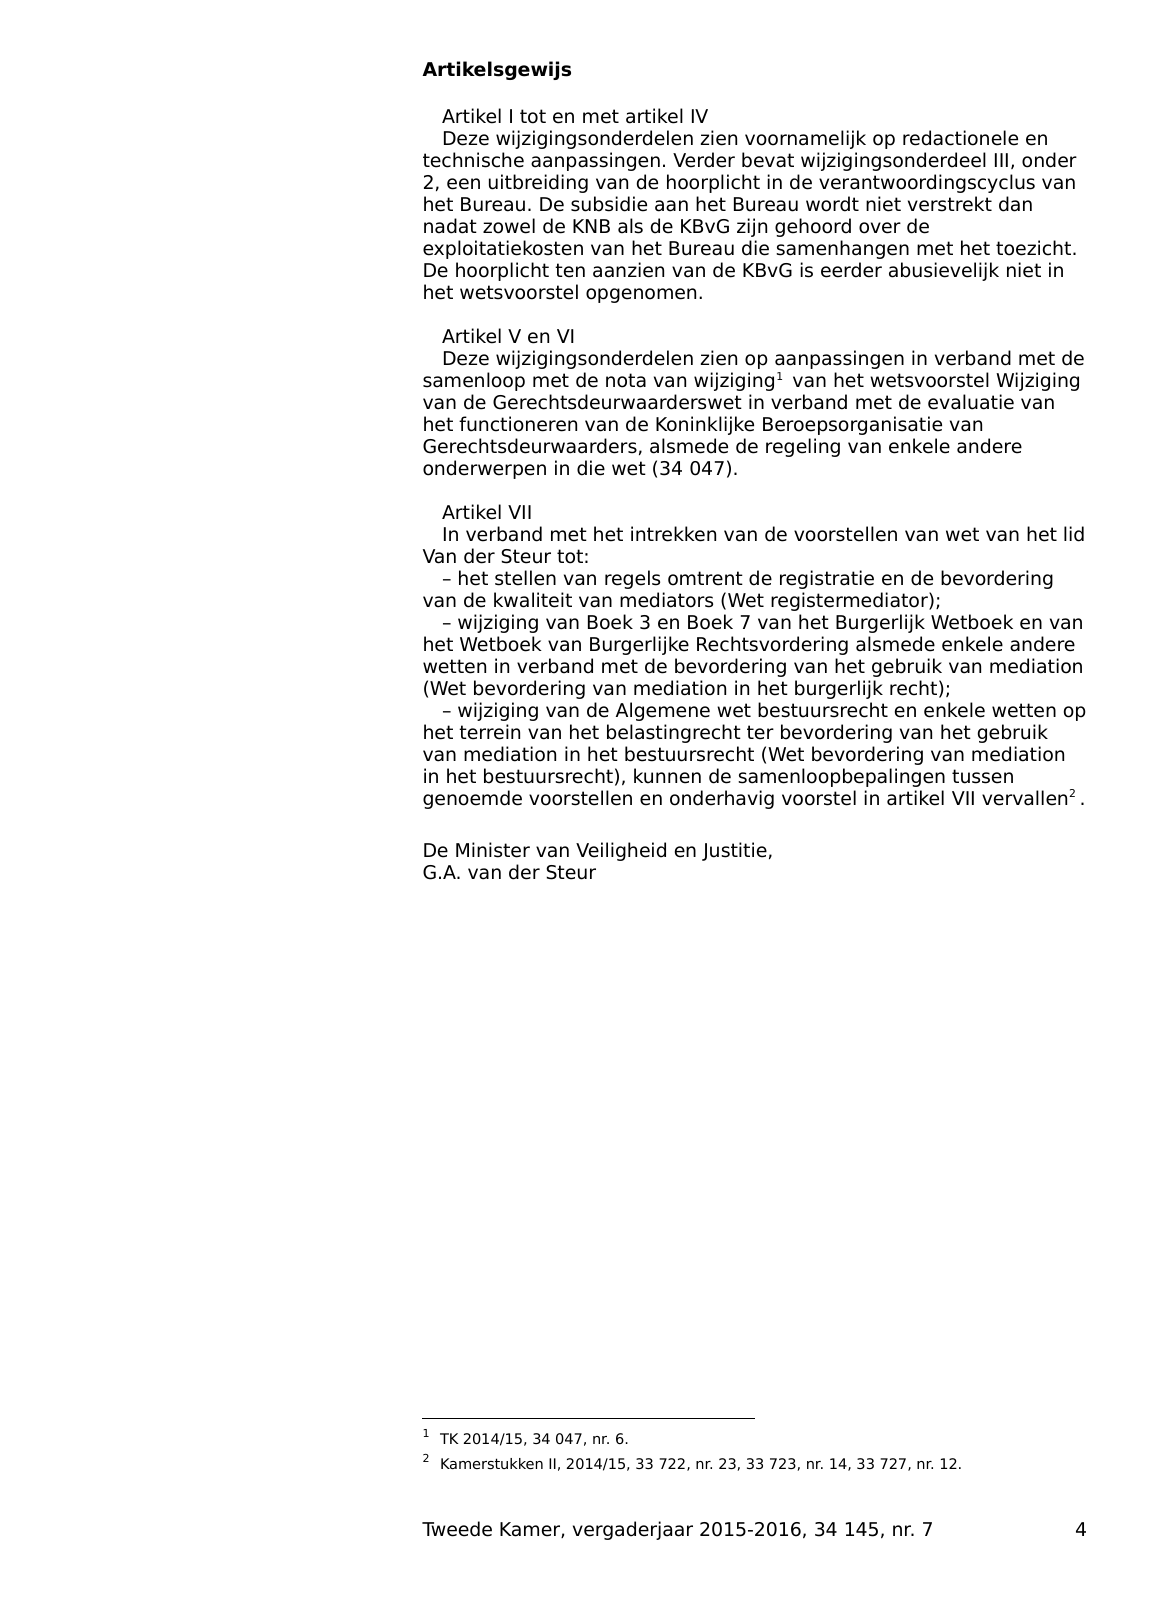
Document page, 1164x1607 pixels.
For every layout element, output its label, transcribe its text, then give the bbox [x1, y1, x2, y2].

text – wijziging van Boek 3 en Boek 7 van het Burgerlijk Wetboek en van het Wetboek van Burgerlijke Rechtsvordering alsmede enkele andere wetten in verband met de bevordering van het gebruik van mediation (Wet bevordering van mediation in het burgerlijk recht); [422, 612, 1087, 700]
text Artikel I tot en met artikel IV [422, 106, 1087, 128]
text Deze wijzigingsonderdelen zien voornamelijk op redactionele en technische aanpassingen. Verder bevat wijzigingsonderdeel III, onder 2, een uitbreiding van de hoorplicht in de verantwoordingscyclus van het Bureau. De subsidie aan het Bureau wordt niet verstrekt dan nadat zowel de KNB als de KBvG zijn gehoord over de exploitatiekosten van het Bureau die samenhangen met het toezicht. De hoorplicht ten aanzien van de KBvG is eerder abusievelijk niet in het wetsvoorstel opgenomen. [422, 128, 1087, 304]
text Artikel V en VI [422, 326, 1087, 348]
text Deze wijzigingsonderdelen zien op aanpassingen in verband met de samenloop met de nota van wijziging van het wetsvoorstel Wijziging van de Gerechtsdeurwaarderswet in verband met de evaluatie van het functioneren van de Koninklijke Beroepsorganisatie van Gerechtsdeurwaarders, alsmede de regeling van enkele andere onderwerpen in die wet (34 047). [422, 348, 1087, 480]
subtitle Artikelsgewijs [422, 59, 1087, 81]
text Kamerstukken II, 2014/15, 33 722, nr. 23, 33 723, nr. 14, 33 727, nr. 12. [422, 1452, 1087, 1474]
text – wijziging van de Algemene wet bestuursrecht en enkele wetten op het terrein van het belastingrecht ter bevordering van het gebruik van mediation in het bestuursrecht (Wet bevordering van mediation in het bestuursrecht), kunnen de samenloopbepalingen tussen genoemde voorstellen en onderhavig voorstel in artikel VII vervallen. [422, 700, 1087, 810]
text TK 2014/15, 34 047, nr. 6. [422, 1427, 1087, 1449]
text De Minister van Veiligheid en Justitie, G.A. van der Steur [422, 840, 1087, 884]
text In verband met het intrekken van de voorstellen van wet van het lid Van der Steur tot: [422, 524, 1087, 568]
text – het stellen van regels omtrent de registratie en de bevordering van de kwaliteit van mediators (Wet registermediator); [422, 568, 1087, 612]
text Artikel VII [422, 502, 1087, 524]
